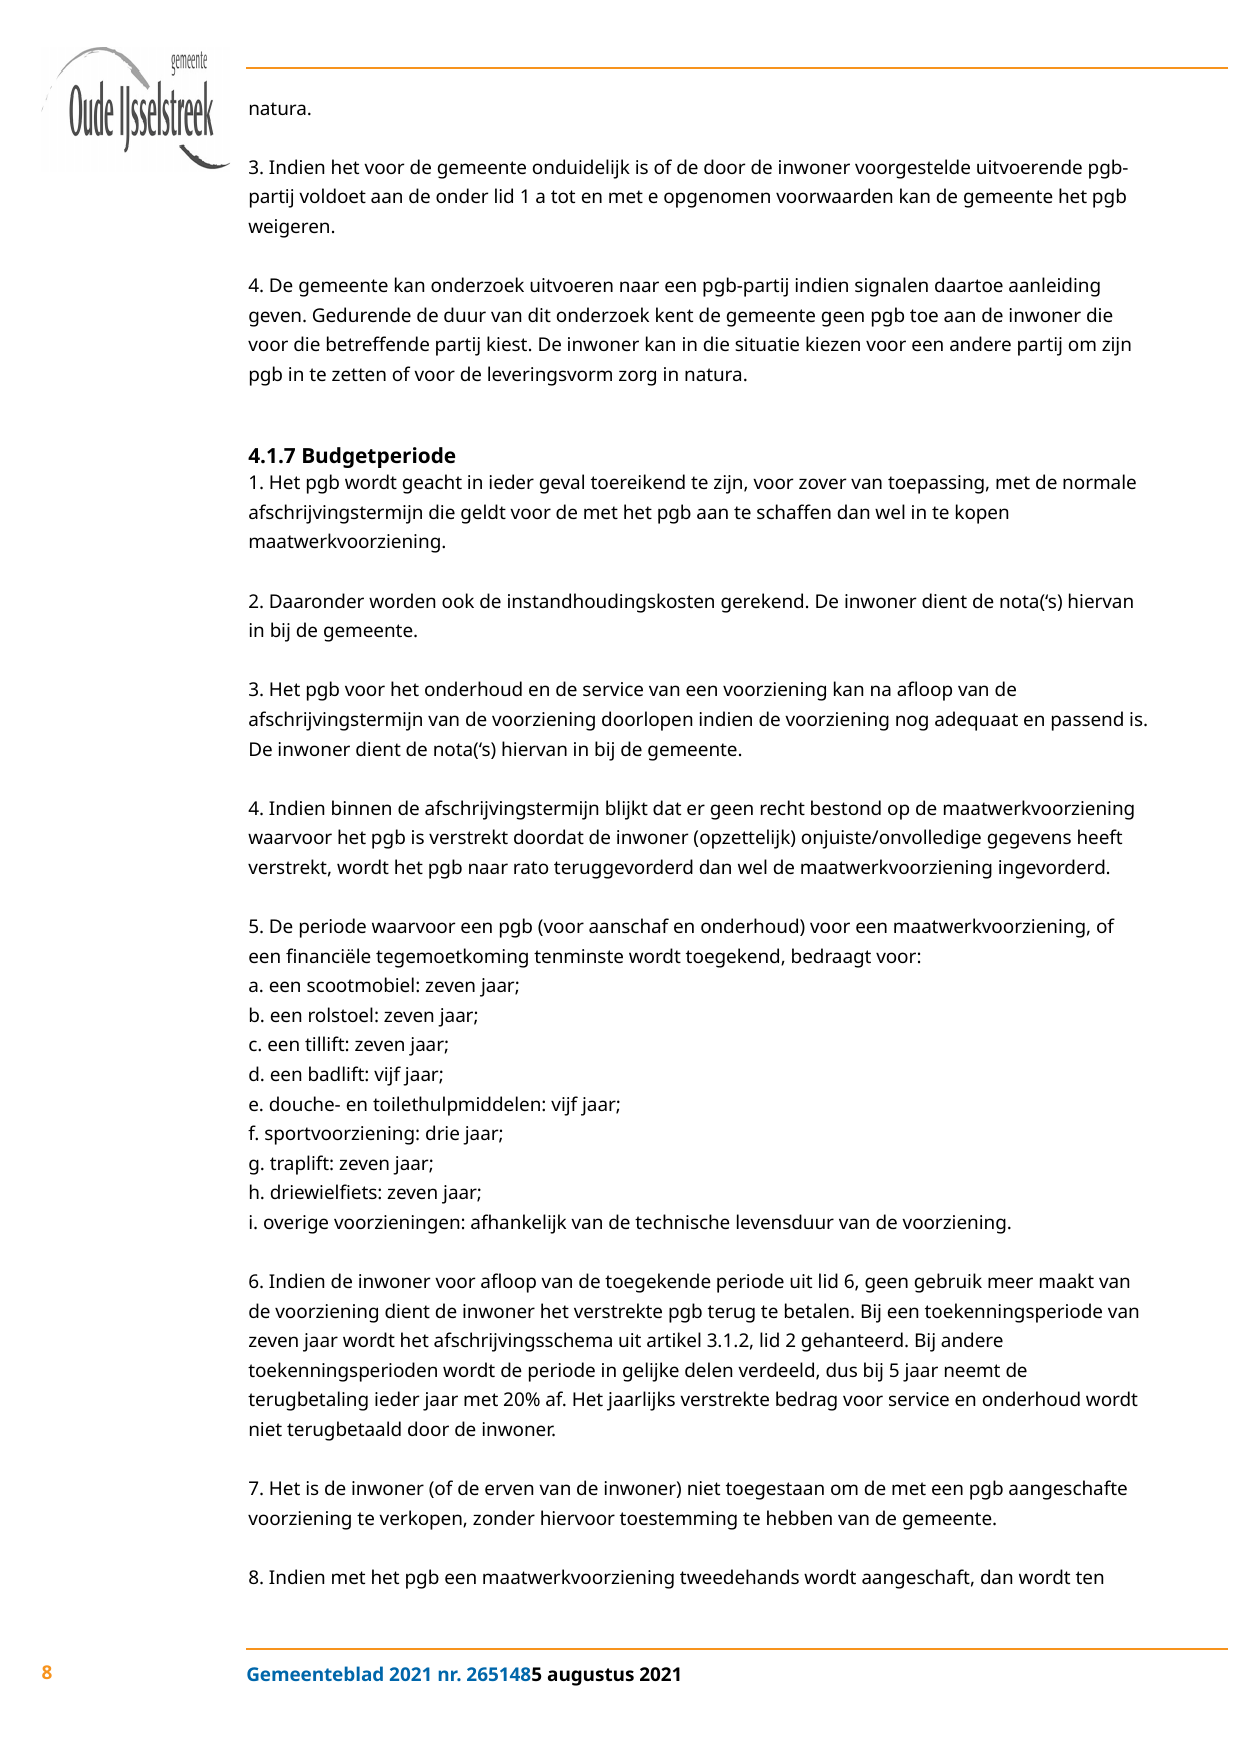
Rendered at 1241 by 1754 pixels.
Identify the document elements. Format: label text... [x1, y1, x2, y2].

text 4.1.7 Budgetperiode [248, 441, 1152, 469]
text 4. De gemeente kan onderzoek uitvoeren naar een pgb-partij indien signalen daartoe aanleiding geven. Gedurende de duur van dit onderzoek kent de gemeente geen pgb toe aan de inwoner die voor die betreffende partij kiest. De inwoner kan in die situatie kiezen voor een andere partij om zijn pgb in te zetten of voor de leveringsvorm zorg in natura. [248, 272, 1152, 387]
picture [41, 47, 231, 172]
text 1. Het pgb wordt geacht in ieder geval toereikend te zijn, voor zover van toepassing, met de normale afschrijvingstermijn die geldt voor de met het pgb aan te schaffen dan wel in te kopen maatwerkvoorziening. [248, 469, 1152, 554]
text e. douche- en toilethulpmiddelen: vijf jaar; [248, 1091, 1152, 1116]
text f. sportvoorziening: drie jaar; [248, 1120, 1152, 1146]
text 6. Indien de inwoner voor afloop van de toegekende periode uit lid 6, geen gebruik meer maakt van de voorziening dient de inwoner het verstrekte pgb terug te betalen. Bij een toekenningsperiode van zeven jaar wordt het afschrijvingsschema uit artikel 3.1.2, lid 2 gehanteerd. Bij andere toekenningsperioden wordt de periode in gelijke delen verdeeld, dus bij 5 jaar neemt de terugbetaling ieder jaar met 20% af. Het jaarlijks verstrekte bedrag voor service en onderhoud wordt niet terugbetaald door de inwoner. [248, 1268, 1152, 1442]
text 8. Indien met het pgb een maatwerkvoorziening tweedehands wordt aangeschaft, dan wordt ten [248, 1564, 1152, 1590]
text b. een rolstoel: zeven jaar; [248, 1002, 1152, 1028]
text 3. Het pgb voor het onderhoud en de service van een voorziening kan na afloop van de afschrijvingstermijn van de voorziening doorlopen indien de voorziening nog adequaat en passend is. De inwoner dient de nota(‘s) hiervan in bij de gemeente. [248, 677, 1152, 761]
text 3. Indien het voor de gemeente onduidelijk is of de door de inwoner voorgestelde uitvoerende pgb-partij voldoet aan de onder lid 1 a tot en met e opgenomen voorwaarden kan de gemeente het pgb weigeren. [248, 154, 1152, 239]
text a. een scootmobiel: zeven jaar; [248, 972, 1152, 998]
text 5. De periode waarvoor een pgb (voor aanschaf en onderhoud) voor een maatwerkvoorziening, of een financiële tegemoetkoming tenminste wordt toegekend, bedraagt voor: [248, 913, 1152, 968]
text natura. [248, 95, 1152, 121]
text i. overige voorzieningen: afhankelijk van de technische levensduur van de voorziening. [248, 1209, 1152, 1235]
text d. een badlift: vijf jaar; [248, 1061, 1152, 1087]
text 2. Daaronder worden ook de instandhoudingskosten gerekend. De inwoner dient de nota(‘s) hiervan in bij de gemeente. [248, 588, 1152, 643]
text 7. Het is de inwoner (of de erven van de inwoner) niet toegestaan om de met een pgb aangeschafte voorziening te verkopen, zonder hiervoor toestemming te hebben van de gemeente. [248, 1475, 1152, 1531]
text c. een tillift: zeven jaar; [248, 1032, 1152, 1057]
text 4. Indien binnen de afschrijvingstermijn blijkt dat er geen recht bestond op de maatwerkvoorziening waarvoor het pgb is verstrekt doordat de inwoner (opzettelijk) onjuiste/onvolledige gegevens heeft verstrekt, wordt het pgb naar rato teruggevorderd dan wel de maatwerkvoorziening ingevorderd. [248, 795, 1152, 880]
text h. driewielfiets: zeven jaar; [248, 1179, 1152, 1205]
text g. traplift: zeven jaar; [248, 1150, 1152, 1176]
